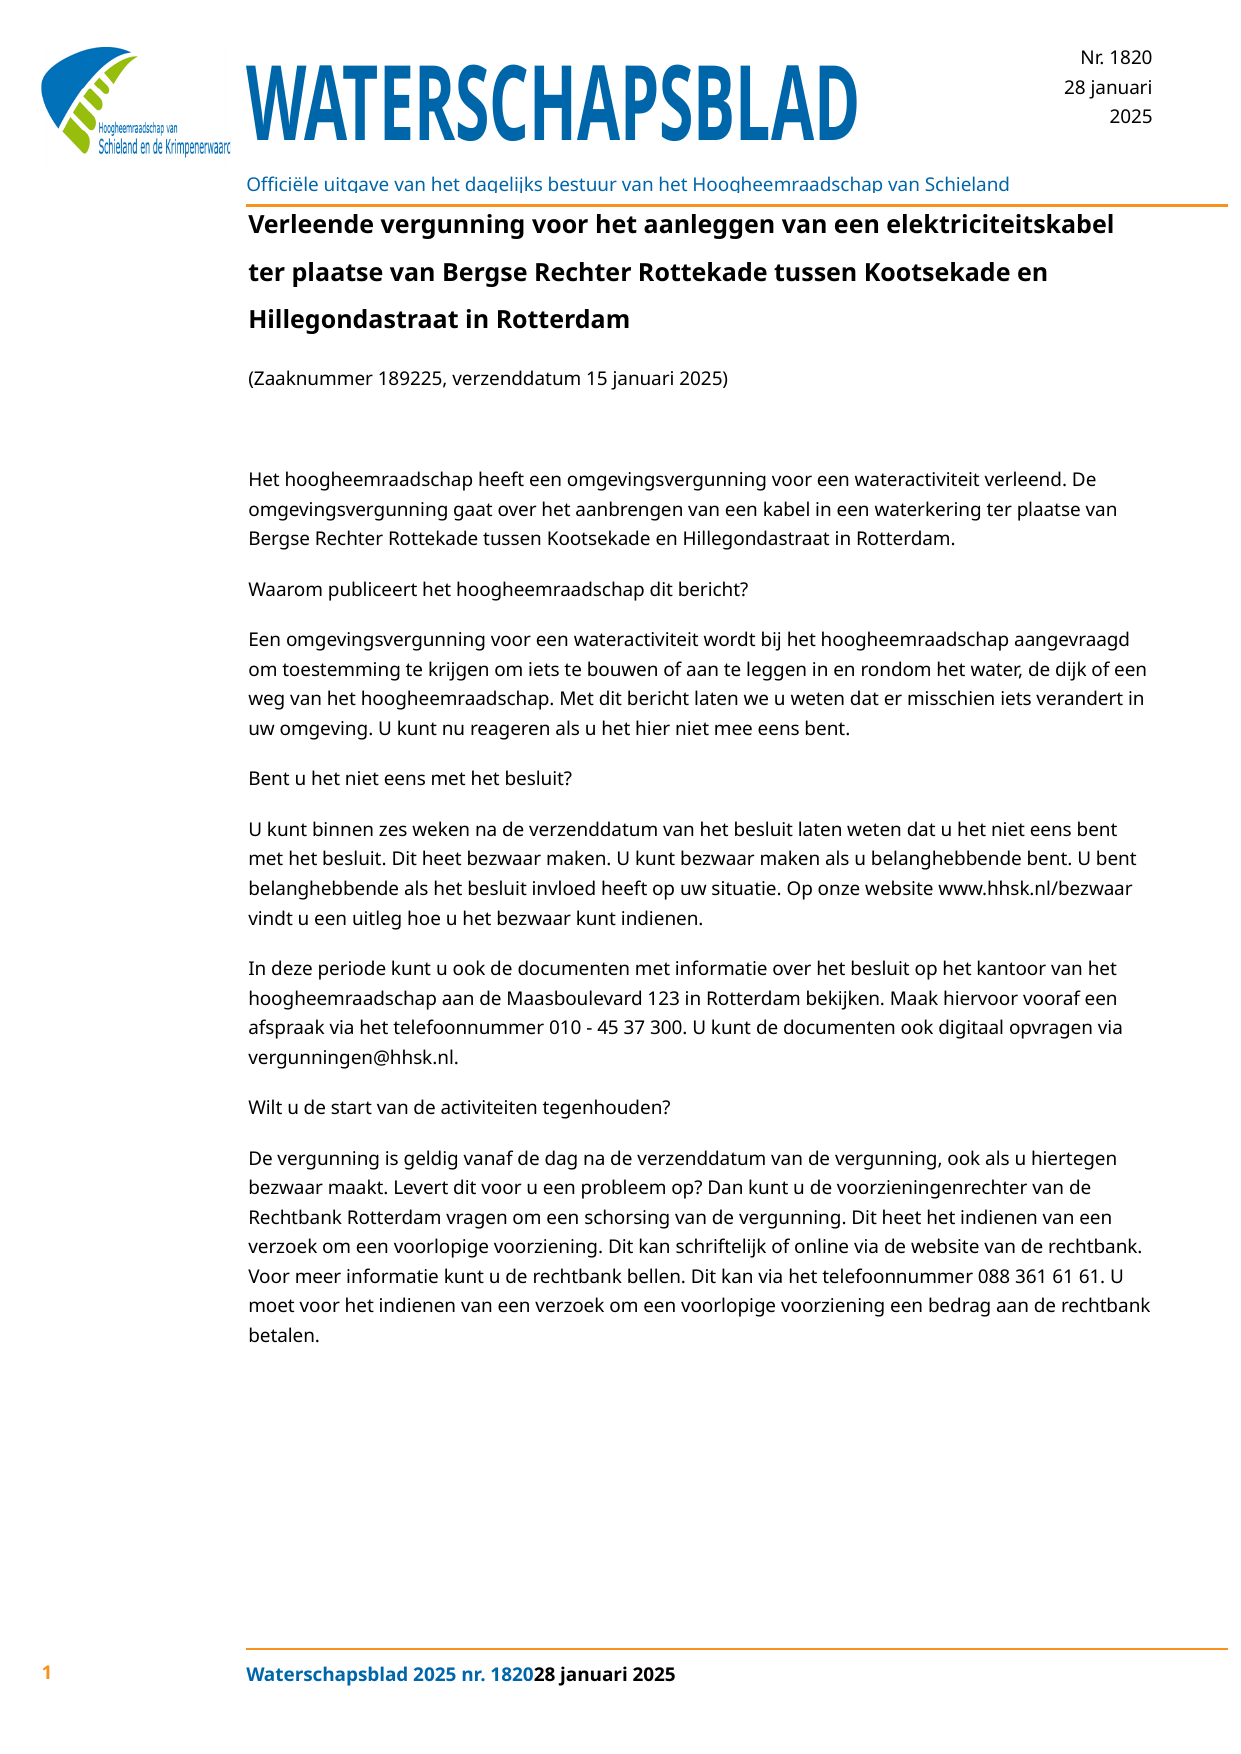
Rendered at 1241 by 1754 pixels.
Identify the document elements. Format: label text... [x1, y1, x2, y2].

text U kunt binnen zes weken na de verzenddatum van het besluit laten weten dat u het niet eens bent met het besluit. Dit heet bezwaar maken. U kunt bezwaar maken als u belanghebbende bent. U bent belanghebbende als het besluit invloed heeft op uw situatie. Op onze website www.hhsk.nl/bezwaar vindt u een uitleg hoe u het bezwaar kunt indienen. [248, 816, 1152, 930]
text Het hoogheemraadschap heeft een omgevingsvergunning voor een wateractiviteit verleend. De omgevingsvergunning gaat over het aanbrengen van een kabel in een waterkering ter plaatse van Bergse Rechter Rottekade tussen Kootsekade en Hillegondastraat in Rotterdam. [248, 466, 1152, 551]
text Wilt u de start van de activiteiten tegenhouden? [248, 1094, 1152, 1120]
text (Zaaknummer 189225, verzenddatum 15 januari 2025) [248, 366, 1152, 391]
text Waarom publiceert het hoogheemraadschap dit bericht? [248, 576, 1152, 602]
picture [41, 47, 231, 172]
text De vergunning is geldig vanaf de dag na de verzenddatum van de vergunning, ook als u hiertegen bezwaar maakt. Levert dit voor u een probleem op? Dan kunt u de voorzieningenrechter van de Rechtbank Rotterdam vragen om een schorsing van de vergunning. Dit heet het indienen van een verzoek om een voorlopige voorziening. Dit kan schriftelijk of online via de website van de rechtbank. Voor meer informatie kunt u de rechtbank bellen. Dit kan via het telefoonnummer 088 361 61 61. U moet voor het indienen van een verzoek om een voorlopige voorziening een bedrag aan de rechtbank betalen. [248, 1145, 1152, 1348]
text Bent u het niet eens met het besluit? [248, 766, 1152, 791]
text In deze periode kunt u ook de documenten met informatie over het besluit op het kantoor van het hoogheemraadschap aan de Maasboulevard 123 in Rotterdam bekijken. Maak hiervoor vooraf een afspraak via het telefoonnummer 010 - 45 37 300. U kunt de documenten ook digitaal opvragen via vergunningen@hhsk.nl. [248, 955, 1152, 1069]
text Verleende vergunning voor het aanleggen van een elektriciteitskabel ter plaatse van Bergse Rechter Rottekade tussen Kootsekade en Hillegondastraat in Rotterdam [248, 207, 1152, 336]
text Een omgevingsvergunning voor een wateractiviteit wordt bij het hoogheemraadschap aangevraagd om toestemming te krijgen om iets te bouwen of aan te leggen in en rondom het water, de dijk of een weg van het hoogheemraadschap. Met dit bericht laten we u weten dat er misschien iets verandert in uw omgeving. U kunt nu reageren als u het hier niet mee eens bent. [248, 626, 1152, 741]
